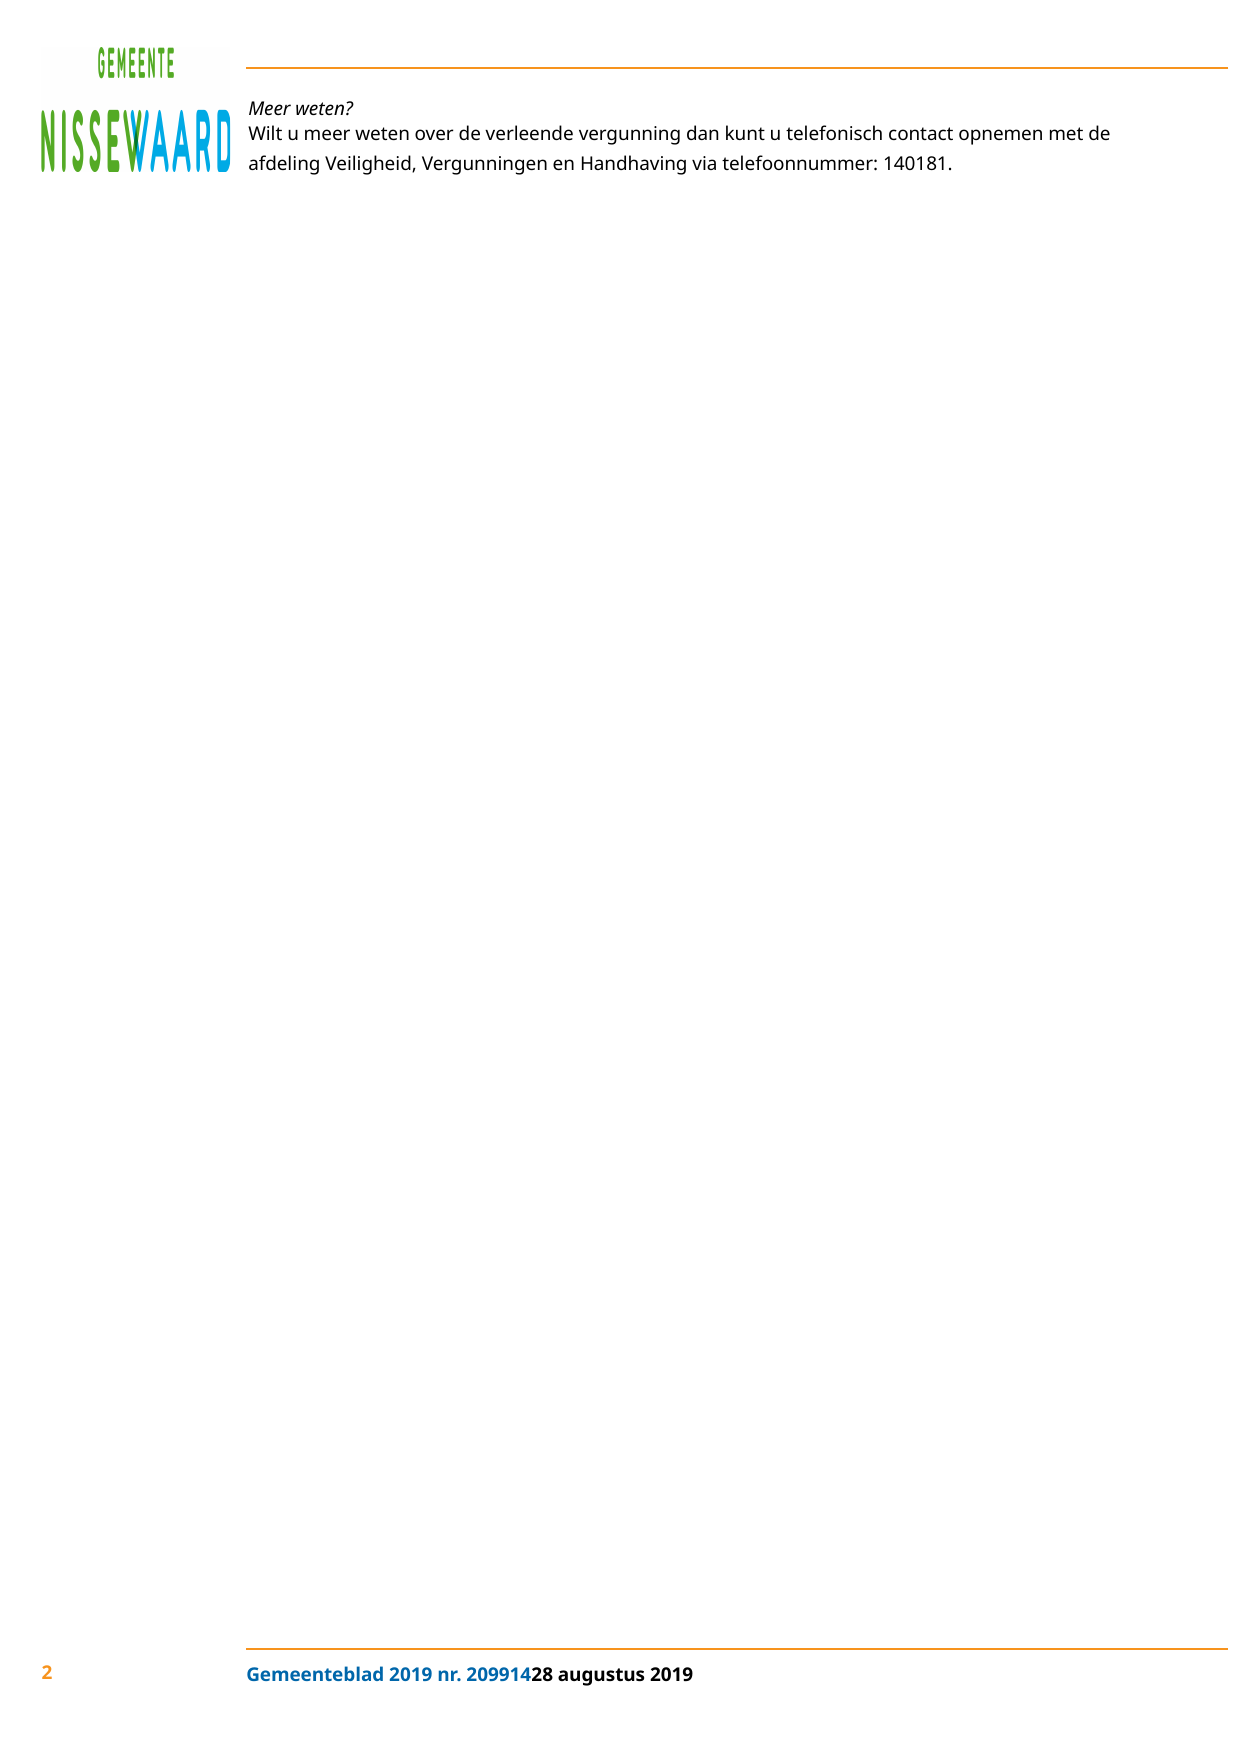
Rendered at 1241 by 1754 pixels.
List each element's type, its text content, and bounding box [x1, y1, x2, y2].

text Meer weten? [248, 95, 1152, 121]
picture [200, 151, 206, 172]
picture [222, 122, 227, 160]
picture [176, 157, 187, 172]
picture [41, 47, 231, 172]
text Wilt u meer weten over de verleende vergunning dan kunt u telefonisch contact opnemen met de afdeling Veiligheid, Vergunningen en Handhaving via telefoonnummer: 140181. [248, 121, 1152, 176]
picture [154, 157, 165, 172]
picture [201, 122, 206, 138]
